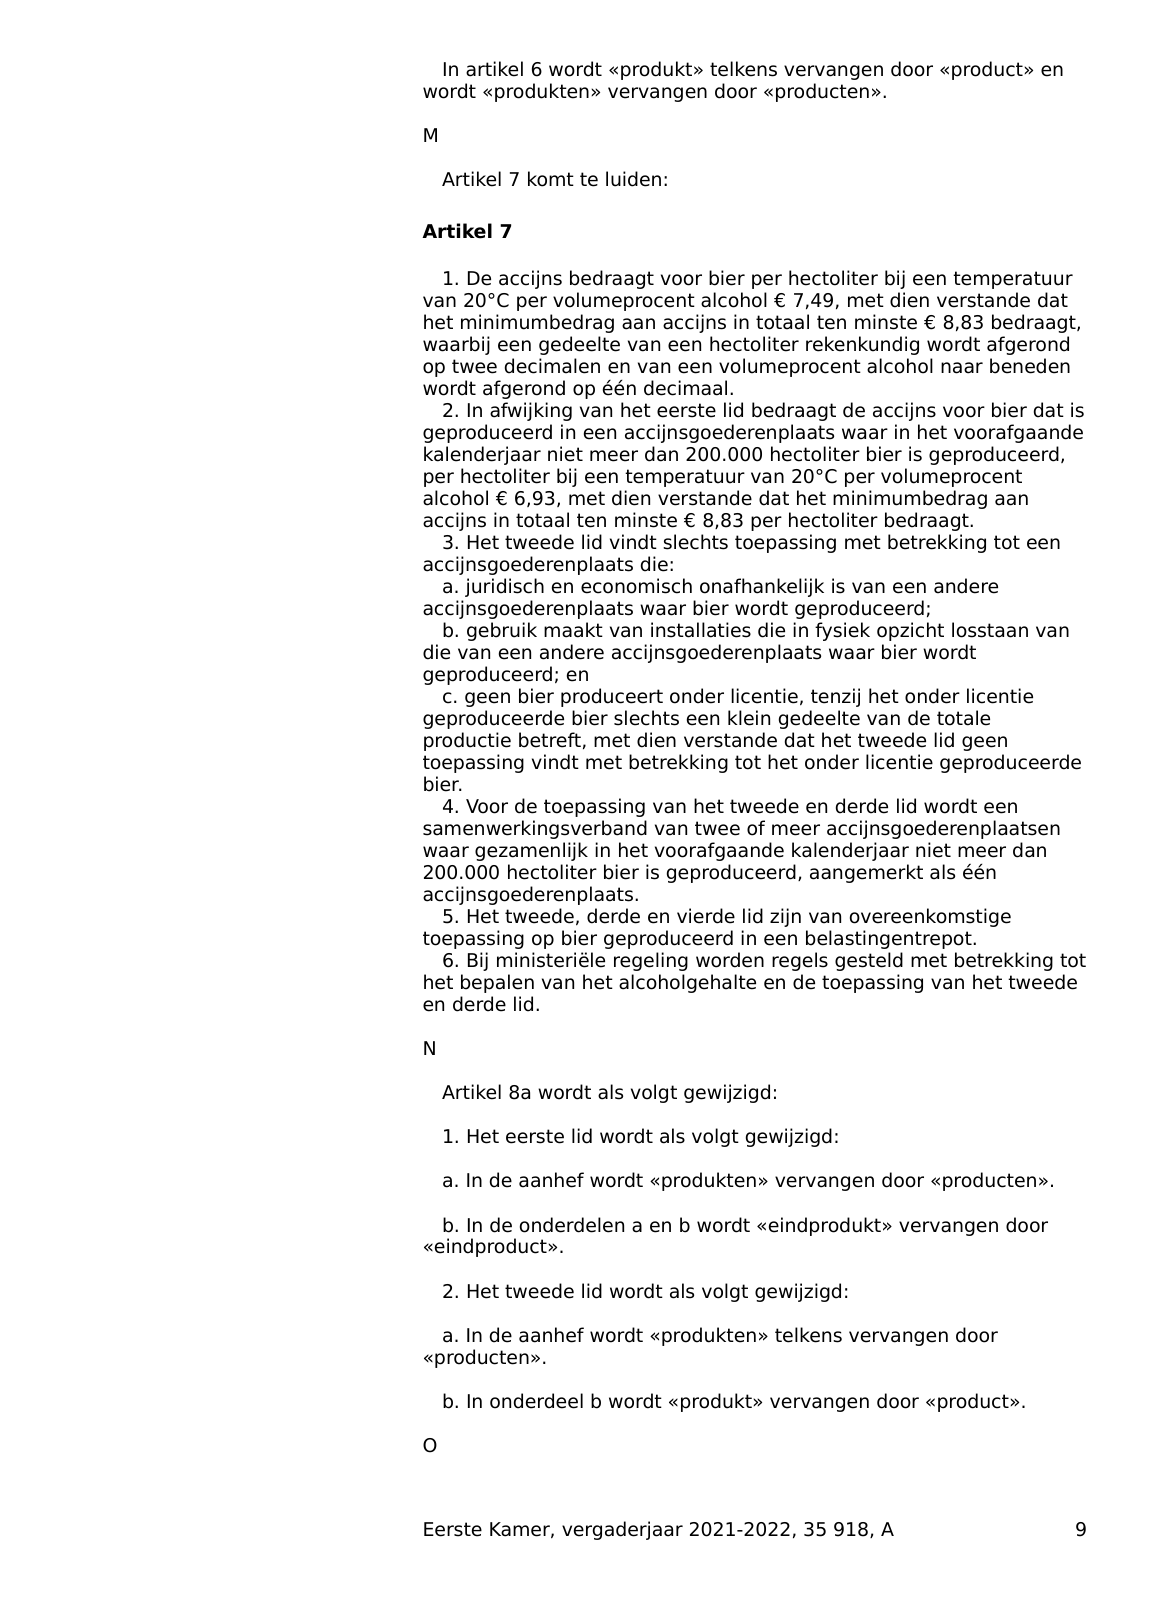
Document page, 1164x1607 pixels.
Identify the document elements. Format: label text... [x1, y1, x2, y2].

text 3. Het tweede lid vindt slechts toepassing met betrekking tot een accijnsgoederenplaats die: [422, 532, 1087, 576]
text M [422, 125, 1087, 147]
subtitle Artikel 7 [422, 221, 1087, 243]
text 1. De accijns bedraagt voor bier per hectoliter bij een temperatuur van 20°C per volumeprocent alcohol € 7,49, met dien verstande dat het minimumbedrag aan accijns in totaal ten minste € 8,83 bedraagt, waarbij een gedeelte van een hectoliter rekenkundig wordt afgerond op twee decimalen en van een volumeprocent alcohol naar beneden wordt afgerond op één decimaal. [422, 268, 1087, 400]
text Artikel 8a wordt als volgt gewijzigd: [422, 1082, 1087, 1104]
text 2. Het tweede lid wordt als volgt gewijzigd: [422, 1281, 1087, 1303]
text c. geen bier produceert onder licentie, tenzij het onder licentie geproduceerde bier slechts een klein gedeelte van de totale productie betreft, met dien verstande dat het tweede lid geen toepassing vindt met betrekking tot het onder licentie geproduceerde bier. [422, 686, 1087, 796]
text a. juridisch en economisch onafhankelijk is van een andere accijnsgoederenplaats waar bier wordt geproduceerd; [422, 576, 1087, 620]
text 6. Bij ministeriële regeling worden regels gesteld met betrekking tot het bepalen van het alcoholgehalte en de toepassing van het tweede en derde lid. [422, 950, 1087, 1016]
text Artikel 7 komt te luiden: [422, 169, 1087, 191]
text 1. Het eerste lid wordt als volgt gewijzigd: [422, 1126, 1087, 1148]
text 2. In afwijking van het eerste lid bedraagt de accijns voor bier dat is geproduceerd in een accijnsgoederenplaats waar in het voorafgaande kalenderjaar niet meer dan 200.000 hectoliter bier is geproduceerd, per hectoliter bij een temperatuur van 20°C per volumeprocent alcohol € 6,93, met dien verstande dat het minimumbedrag aan accijns in totaal ten minste € 8,83 per hectoliter bedraagt. [422, 400, 1087, 532]
text 5. Het tweede, derde en vierde lid zijn van overeenkomstige toepassing op bier geproduceerd in een belastingentrepot. [422, 906, 1087, 950]
text b. In de onderdelen a en b wordt «eindprodukt» vervangen door «eindproduct». [422, 1214, 1087, 1258]
text a. In de aanhef wordt «produkten» telkens vervangen door «producten». [422, 1325, 1087, 1369]
text b. In onderdeel b wordt «produkt» vervangen door «product». [422, 1391, 1087, 1413]
text b. gebruik maakt van installaties die in fysiek opzicht losstaan van die van een andere accijnsgoederenplaats waar bier wordt geproduceerd; en [422, 620, 1087, 686]
text In artikel 6 wordt «produkt» telkens vervangen door «product» en wordt «produkten» vervangen door «producten». [422, 59, 1087, 103]
text a. In de aanhef wordt «produkten» vervangen door «producten». [422, 1170, 1087, 1192]
text 4. Voor de toepassing van het tweede en derde lid wordt een samenwerkingsverband van twee of meer accijnsgoederenplaatsen waar gezamenlijk in het voorafgaande kalenderjaar niet meer dan 200.000 hectoliter bier is geproduceerd, aangemerkt als één accijnsgoederenplaats. [422, 796, 1087, 906]
text O [422, 1435, 1087, 1457]
text N [422, 1038, 1087, 1060]
